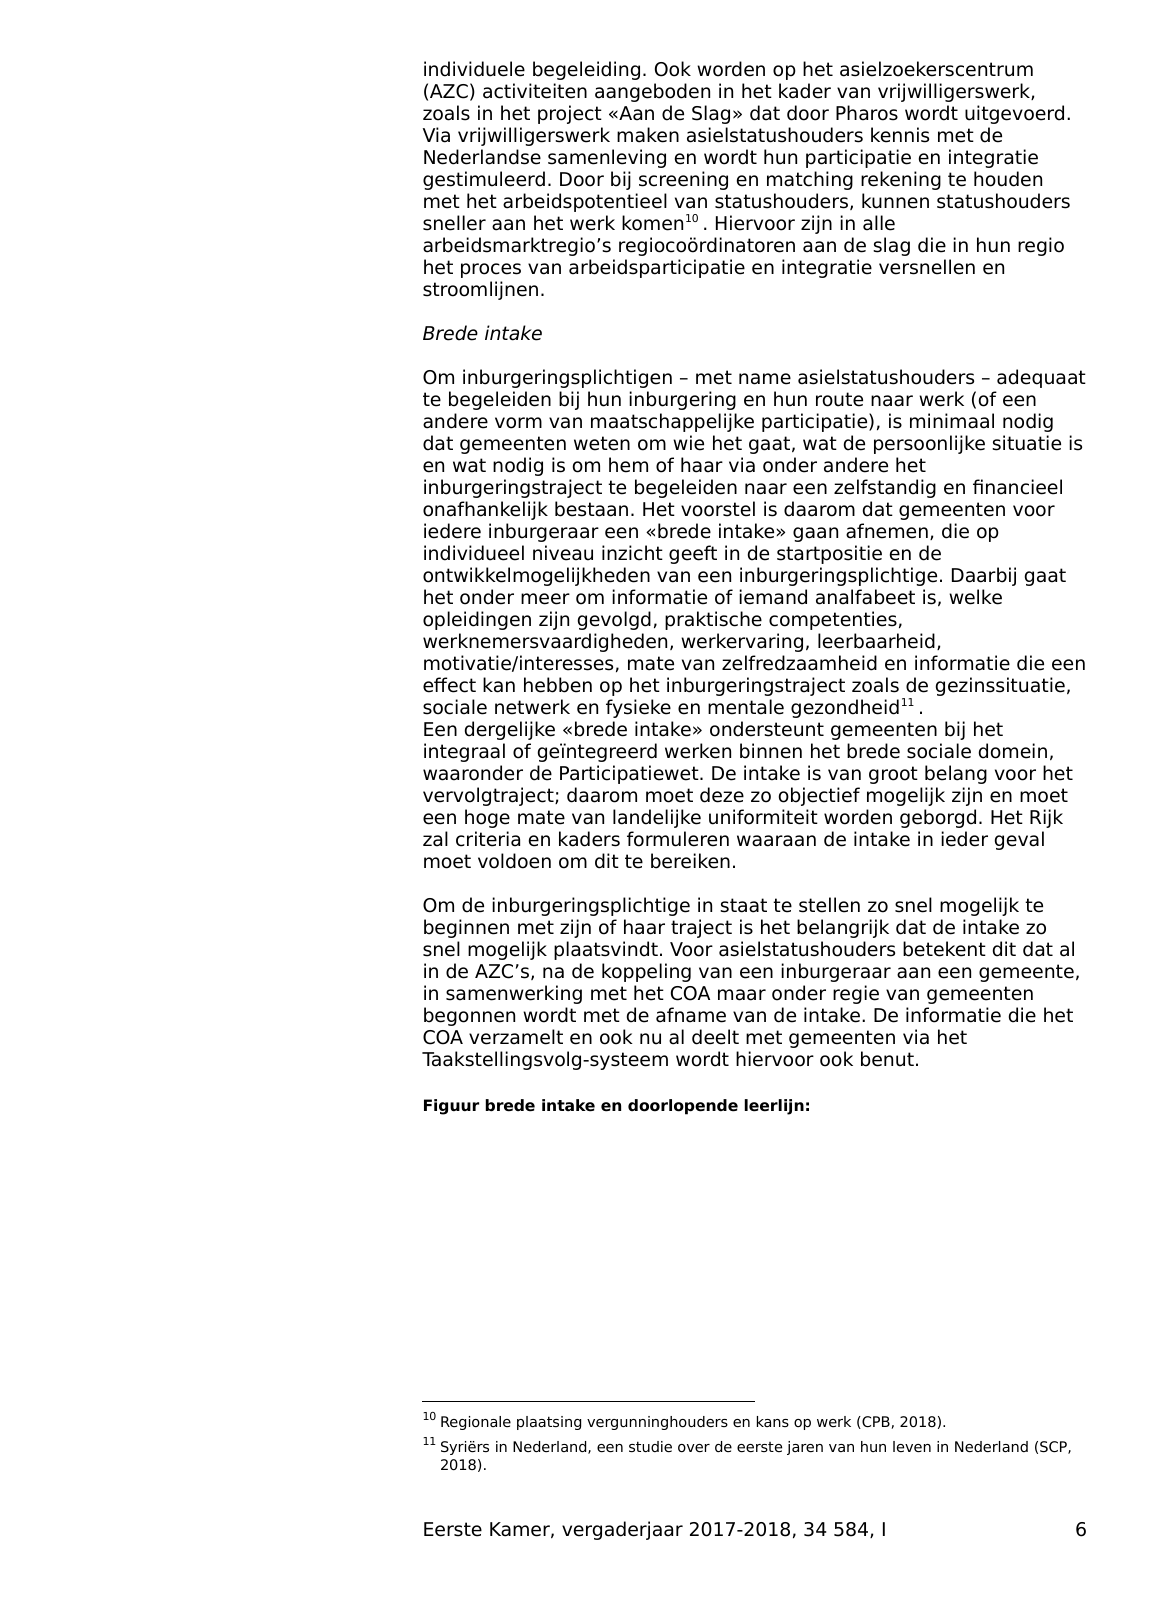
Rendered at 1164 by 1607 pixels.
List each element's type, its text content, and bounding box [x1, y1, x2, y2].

text individuele begeleiding. Ook worden op het asielzoekerscentrum (AZC) activiteiten aangeboden in het kader van vrijwilligerswerk, zoals in het project «Aan de Slag» dat door Pharos wordt uitgevoerd. Via vrijwilligerswerk maken asielstatushouders kennis met de Nederlandse samenleving en wordt hun participatie en integratie gestimuleerd. Door bij screening en matching rekening te houden met het arbeidspotentieel van statushouders, kunnen statushouders sneller aan het werk komen. Hiervoor zijn in alle arbeidsmarktregio’s regiocoördinatoren aan de slag die in hun regio het proces van arbeidsparticipatie en integratie versnellen en stroomlijnen. [422, 59, 1087, 301]
text Een dergelijke «brede intake» ondersteunt gemeenten bij het integraal of geïntegreerd werken binnen het brede sociale domein, waaronder de Participatiewet. De intake is van groot belang voor het vervolgtraject; daarom moet deze zo objectief mogelijk zijn en moet een hoge mate van landelijke uniformiteit worden geborgd. Het Rijk zal criteria en kaders formuleren waaraan de intake in ieder geval moet voldoen om dit te bereiken. [422, 719, 1087, 873]
text Om inburgeringsplichtigen – met name asielstatushouders – adequaat te begeleiden bij hun inburgering en hun route naar werk (of een andere vorm van maatschappelijke participatie), is minimaal nodig dat gemeenten weten om wie het gaat, wat de persoonlijke situatie is en wat nodig is om hem of haar via onder andere het inburgeringstraject te begeleiden naar een zelfstandig en financieel onafhankelijk bestaan. Het voorstel is daarom dat gemeenten voor iedere inburgeraar een «brede intake» gaan afnemen, die op individueel niveau inzicht geeft in de startpositie en de ontwikkelmogelijkheden van een inburgeringsplichtige. Daarbij gaat het onder meer om informatie of iemand analfabeet is, welke opleidingen zijn gevolgd, praktische competenties, werknemersvaardigheden, werkervaring, leerbaarheid, motivatie/interesses, mate van zelfredzaamheid en informatie die een effect kan hebben op het inburgeringstraject zoals de gezinssituatie, sociale netwerk en fysieke en mentale gezondheid. [422, 367, 1087, 719]
text Regionale plaatsing vergunninghouders en kans op werk (CPB, 2018). [422, 1410, 1087, 1432]
text Figuur brede intake en doorlopende leerlijn: [422, 1097, 1072, 1115]
text Syriërs in Nederland, een studie over de eerste jaren van hun leven in Nederland (SCP, 2018). [422, 1435, 1087, 1474]
subtitle Brede intake [422, 323, 1087, 345]
text Om de inburgeringsplichtige in staat te stellen zo snel mogelijk te beginnen met zijn of haar traject is het belangrijk dat de intake zo snel mogelijk plaatsvindt. Voor asielstatushouders betekent dit dat al in de AZC’s, na de koppeling van een inburgeraar aan een gemeente, in samenwerking met het COA maar onder regie van gemeenten begonnen wordt met de afname van de intake. De informatie die het COA verzamelt en ook nu al deelt met gemeenten via het Taakstellingsvolg-systeem wordt hiervoor ook benut. [422, 895, 1087, 1071]
